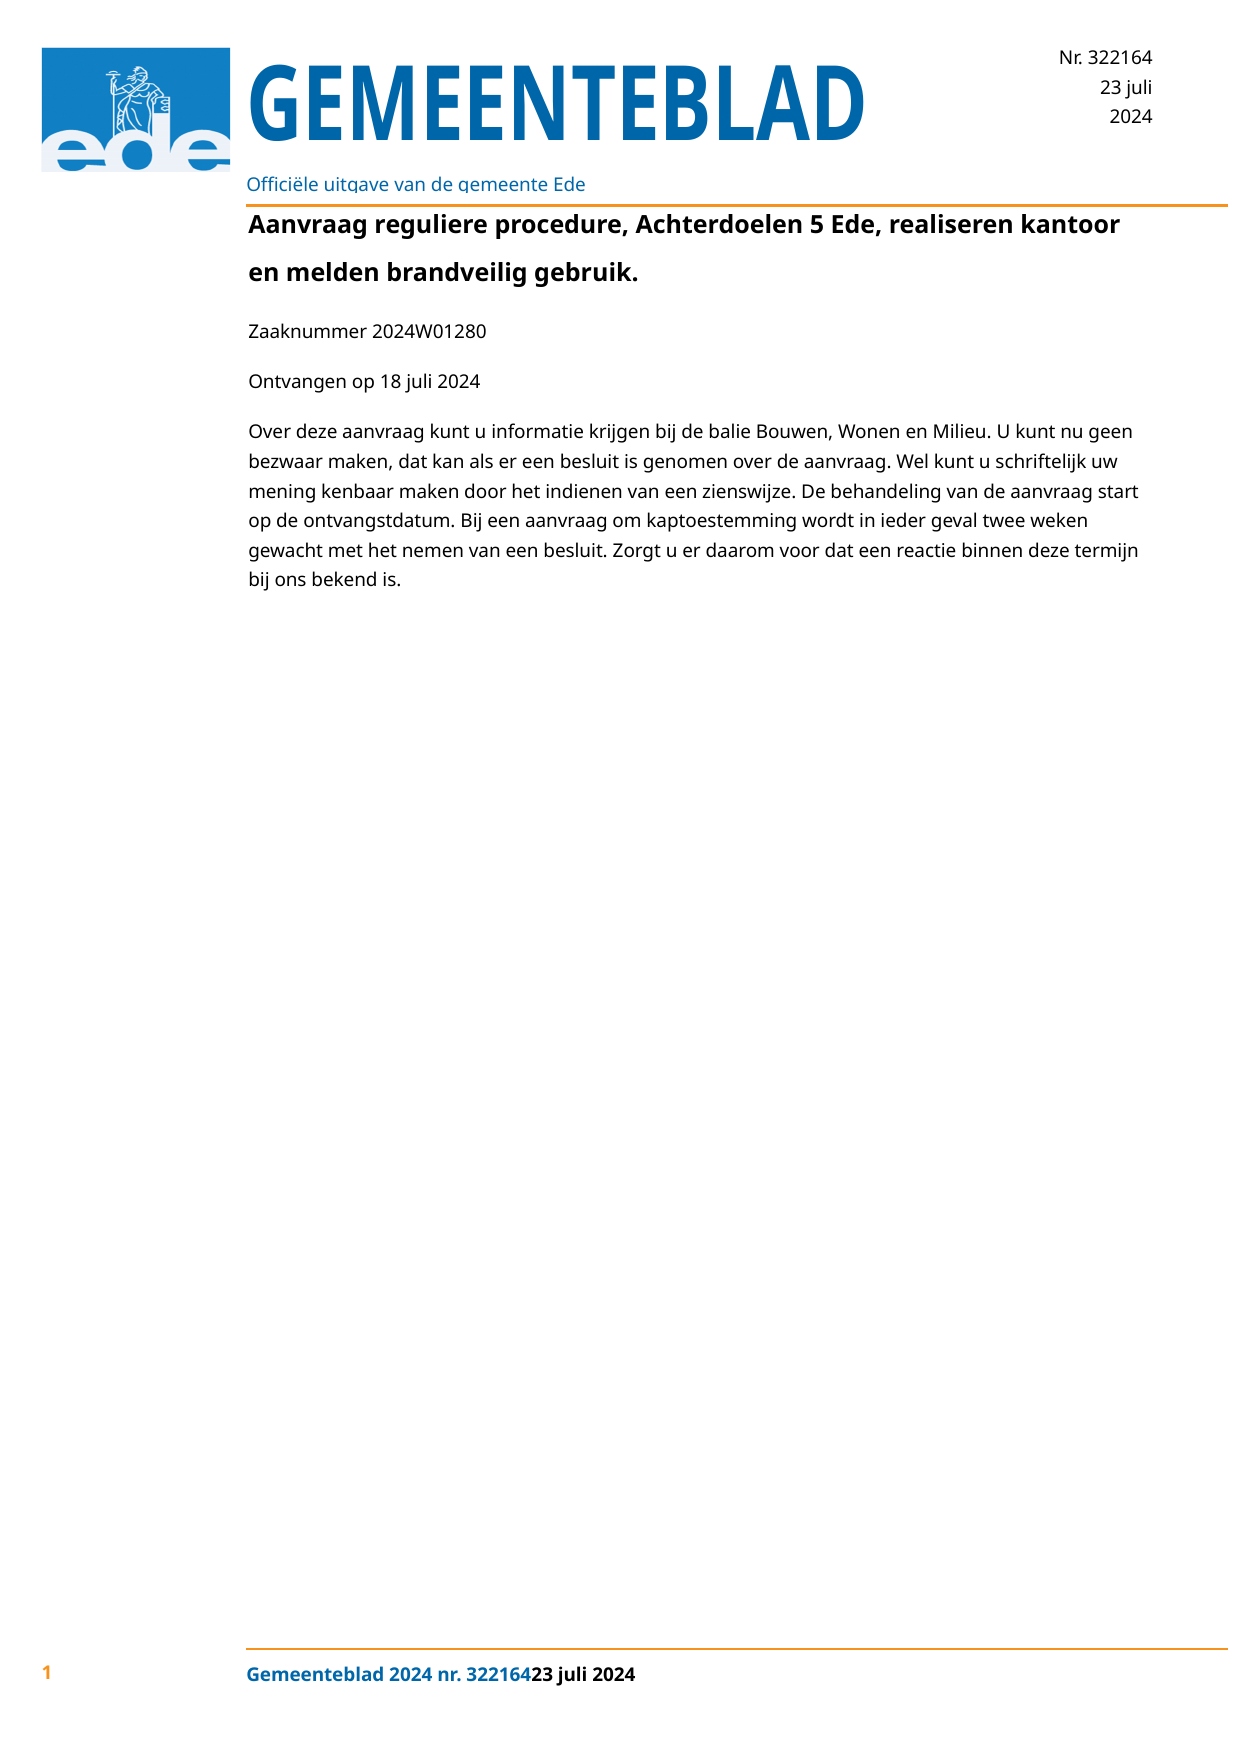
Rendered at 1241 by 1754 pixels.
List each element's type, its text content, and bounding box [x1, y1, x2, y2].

picture [41, 47, 231, 172]
text Ontvangen op 18 juli 2024 [248, 368, 1152, 394]
text Zaaknummer 2024W01280 [248, 318, 1152, 344]
text Over deze aanvraag kunt u informatie krijgen bij de balie Bouwen, Wonen en Milieu. U kunt nu geen bezwaar maken, dat kan als er een besluit is genomen over de aanvraag. Wel kunt u schriftelijk uw mening kenbaar maken door het indienen van een zienswijze. De behandeling van de aanvraag start op de ontvangstdatum. Bij een aanvraag om kaptoestemming wordt in ieder geval twee weken gewacht met het nemen van een besluit. Zorgt u er daarom voor dat een reactie binnen deze termijn bij ons bekend is. [248, 419, 1152, 592]
text Aanvraag reguliere procedure, Achterdoelen 5 Ede, realiseren kantoor en melden brandveilig gebruik. [248, 207, 1152, 288]
